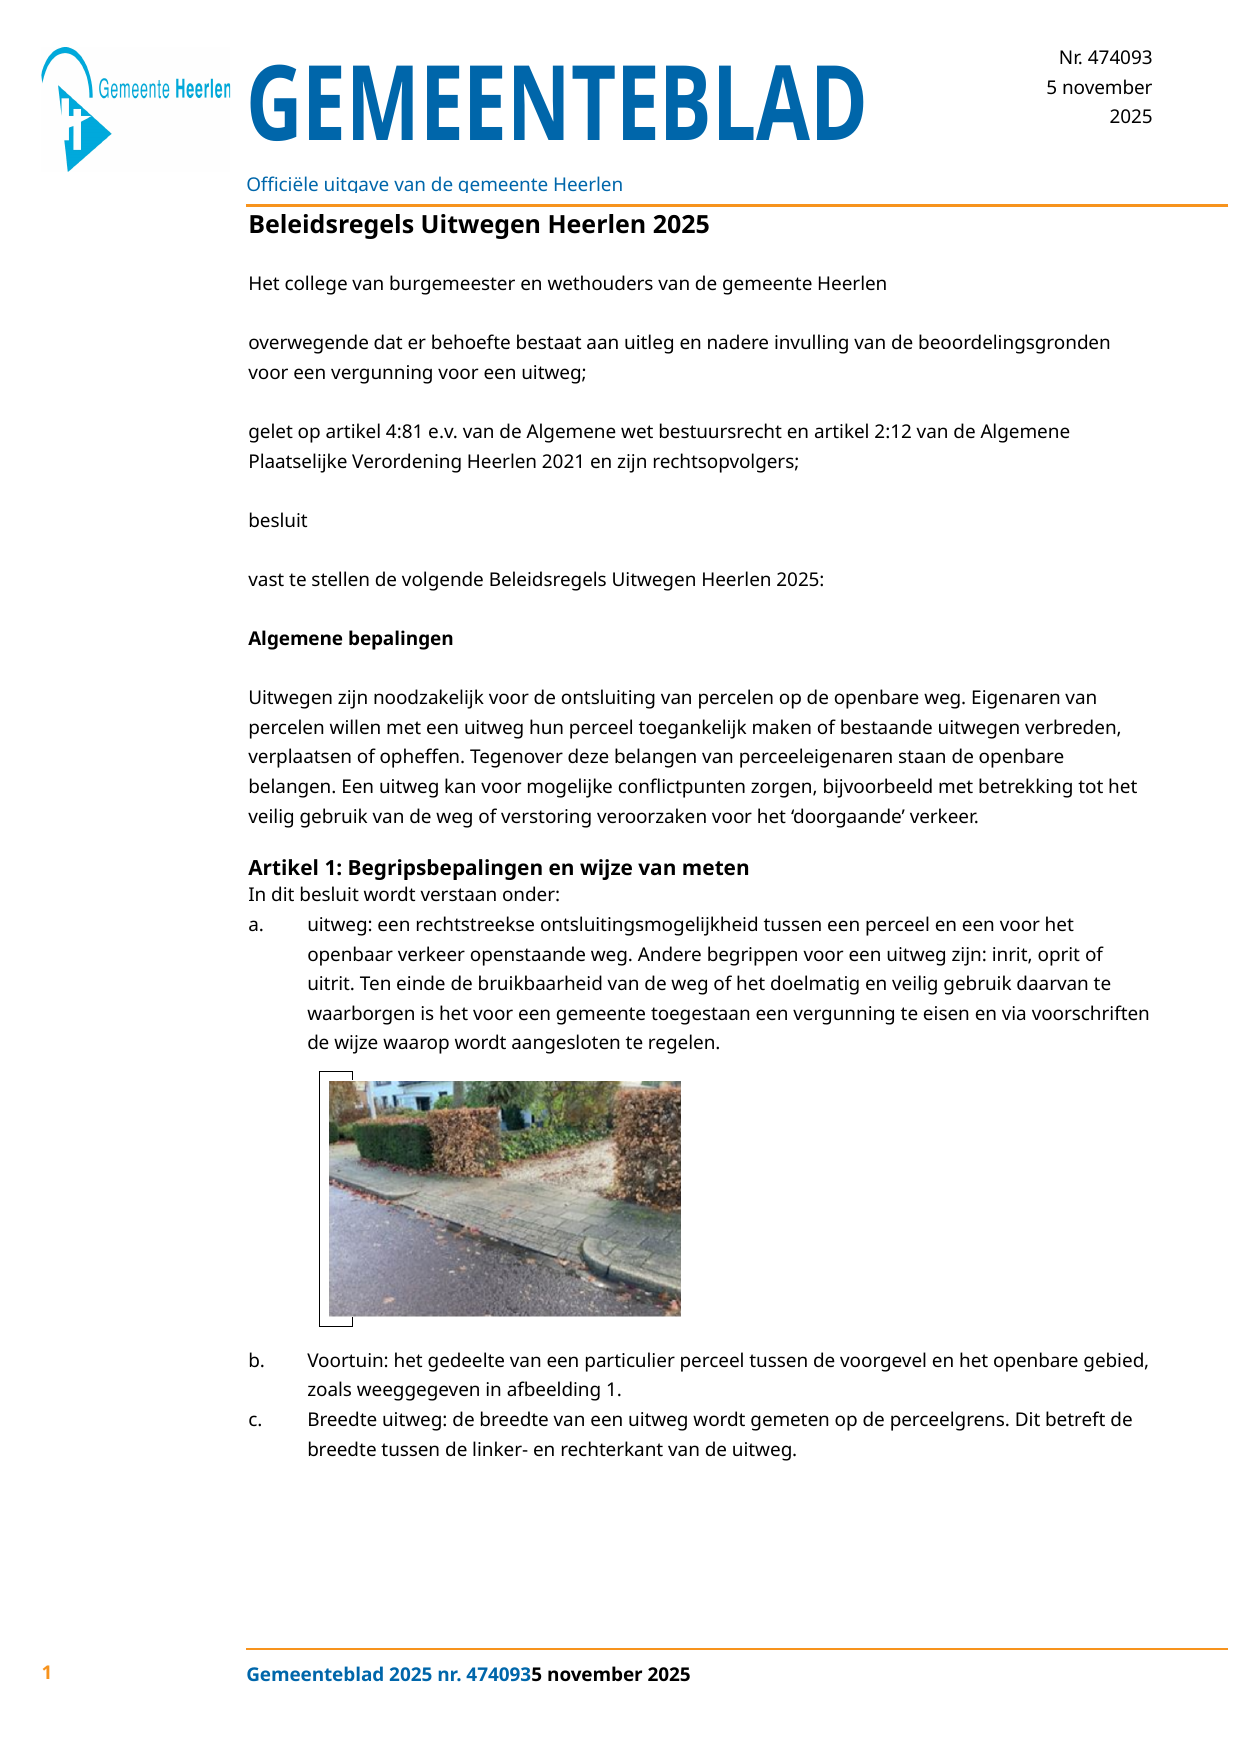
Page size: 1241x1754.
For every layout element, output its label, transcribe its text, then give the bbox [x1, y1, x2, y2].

text In dit besluit wordt verstaan onder: [248, 882, 1152, 907]
text vast te stellen de volgende Beleidsregels Uitwegen Heerlen 2025: [248, 566, 1152, 592]
text Artikel 1: Begripsbepalingen en wijze van meten [248, 853, 1152, 882]
list Breedte uitweg: de breedte van een uitweg wordt gemeten op de perceelgrens. Dit betreft de breedte tussen de linker- en rechterkant van de uitweg. [248, 1406, 1152, 1462]
list Voortuin: het gedeelte van een particulier perceel tussen de voorgevel en het openbare gebied, zoals weeggegeven in afbeelding 1. [248, 1347, 1152, 1402]
text Het college van burgemeester en wethouders van de gemeente Heerlen [248, 270, 1152, 296]
picture [41, 47, 59, 70]
text Algemene bepalingen [248, 625, 1152, 651]
text besluit [248, 507, 1152, 533]
text overwegende dat er behoefte bestaat aan uitleg en nadere invulling van de beoordelingsgronden voor een vergunning voor een uitweg; [248, 329, 1152, 385]
picture [41, 47, 231, 172]
list uitweg: een rechtstreekse ontsluitingsmogelijkheid tussen een perceel en een voor het openbaar verkeer openstaande weg. Andere begrippen voor een uitweg zijn: inrit, oprit of uitrit. Ten einde de bruikbaarheid van de weg of het doelmatig en veilig gebruik daarvan te waarborgen is het voor een gemeente toegestaan een vergunning te eisen en via voorschriften de wijze waarop wordt aangesloten te regelen. [248, 911, 1152, 1055]
picture [327, 1080, 683, 1317]
text gelet op artikel 4:81 e.v. van de Algemene wet bestuursrecht en artikel 2:12 van de Algemene Plaatselijke Verordening Heerlen 2021 en zijn rechtsopvolgers; [248, 418, 1152, 473]
text Uitwegen zijn noodzakelijk voor de ontsluiting van percelen op de openbare weg. Eigenaren van percelen willen met een uitweg hun perceel toegankelijk maken of bestaande uitwegen verbreden, verplaatsen of opheffen. Tegenover deze belangen van perceeleigenaren staan de openbare belangen. Een uitweg kan voor mogelijke conflictpunten zorgen, bijvoorbeeld met betrekking tot het veilig gebruik van de weg of verstoring veroorzaken voor het ‘doorgaande’ verkeer. [248, 684, 1152, 828]
text Beleidsregels Uitwegen Heerlen 2025 [248, 207, 1152, 241]
